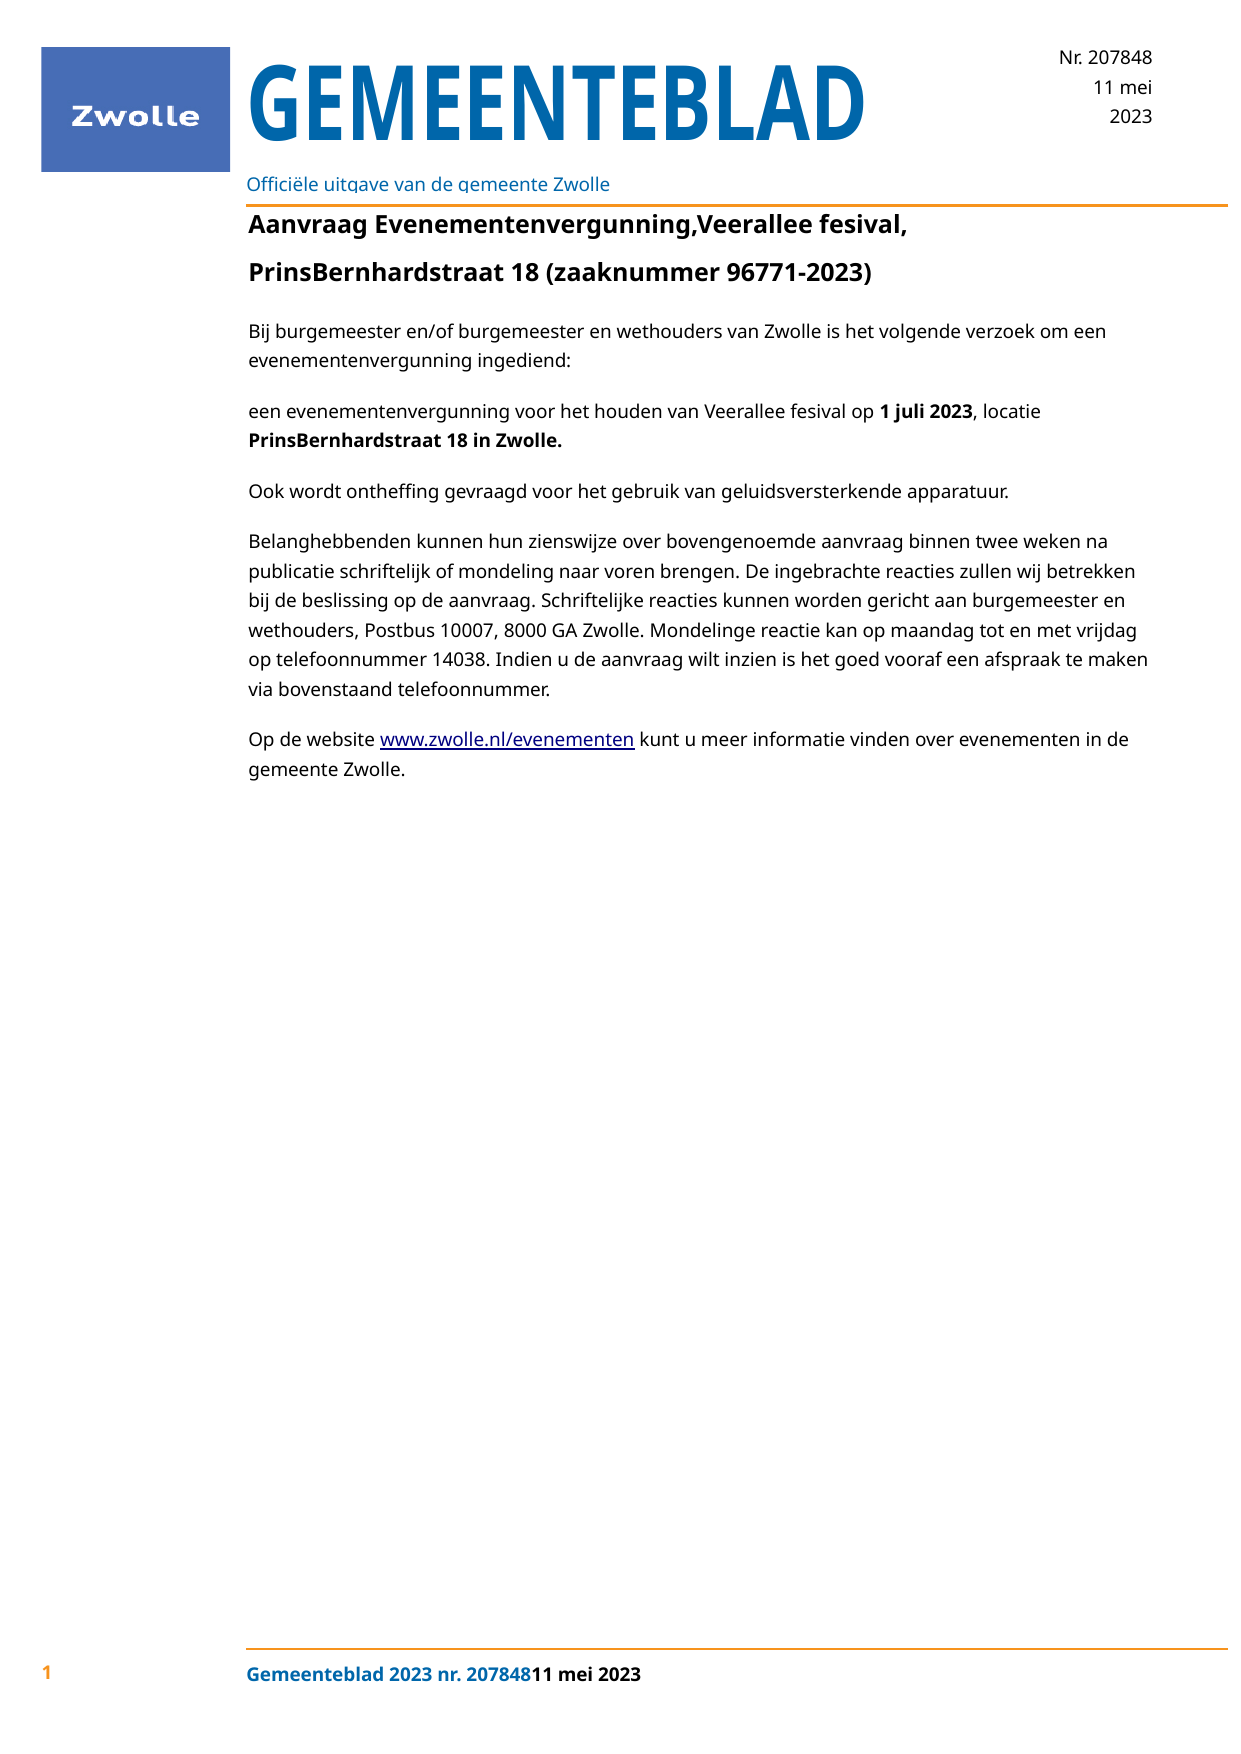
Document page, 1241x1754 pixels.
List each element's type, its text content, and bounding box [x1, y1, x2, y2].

text Belanghebbenden kunnen hun zienswijze over bovengenoemde aanvraag binnen twee weken na publicatie schriftelijk of mondeling naar voren brengen. De ingebrachte reacties zullen wij betrekken bij de beslissing op de aanvraag. Schriftelijke reacties kunnen worden gericht aan burgemeester en wethouders, Postbus 10007, 8000 GA Zwolle. Mondelinge reactie kan op maandag tot en met vrijdag op telefoonnummer 14038. Indien u de aanvraag wilt inzien is het goed vooraf een afspraak te maken via bovenstaand telefoonnummer. [248, 528, 1152, 702]
text Aanvraag Evenementenvergunning,Veerallee fesival, PrinsBernhardstraat 18 (zaaknummer 96771-2023) [248, 207, 1152, 288]
text Ook wordt ontheffing gevraagd voor het gebruik van geluidsversterkende apparatuur. [248, 478, 1152, 504]
text een evenementenvergunning voor het houden van Veerallee fesival op 1 juli 2023, locatie PrinsBernhardstraat 18 in Zwolle. [248, 398, 1152, 453]
text Op de website www.zwolle.nl/evenementen kunt u meer informatie vinden over evenementen in de gemeente Zwolle. [248, 727, 1152, 782]
picture [41, 47, 231, 172]
text Bij burgemeester en/of burgemeester en wethouders van Zwolle is het volgende verzoek om een evenementenvergunning ingediend: [248, 318, 1152, 373]
